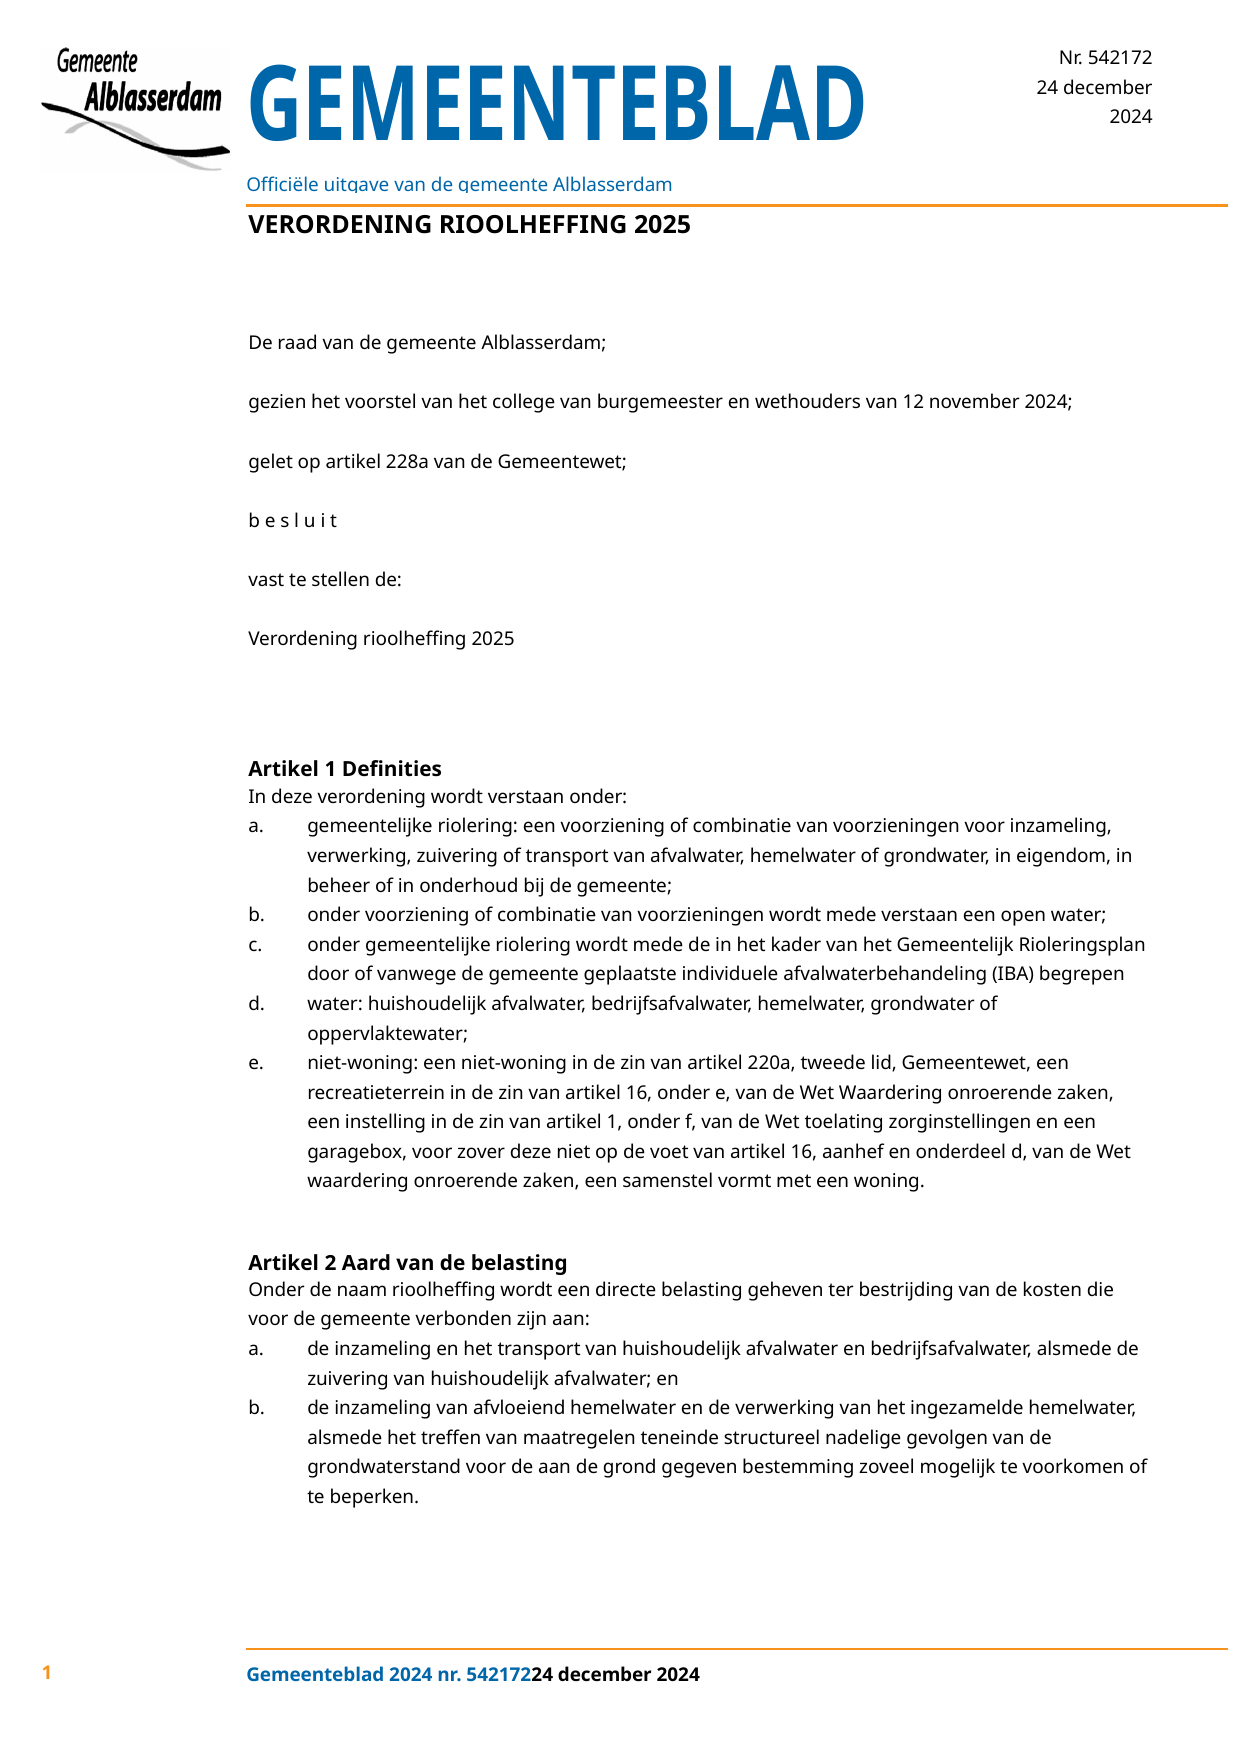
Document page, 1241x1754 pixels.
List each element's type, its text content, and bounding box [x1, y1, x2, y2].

text vast te stellen de: [248, 566, 1152, 592]
text Artikel 2 Aard van de belasting [248, 1248, 1152, 1276]
text In deze verordening wordt verstaan onder: [248, 783, 1152, 809]
text b e s l u i t [248, 507, 1152, 533]
text Verordening rioolheffing 2025 [248, 625, 1152, 651]
list gemeentelijke riolering: een voorziening of combinatie van voorzieningen voor inzameling, verwerking, zuivering of transport van afvalwater, hemelwater of grondwater, in eigendom, in beheer of in onderhoud bij de gemeente; [248, 813, 1152, 897]
list de inzameling van afvloeiend hemelwater en de verwerking van het ingezamelde hemelwater, alsmede het treffen van maatregelen teneinde structureel nadelige gevolgen van de grondwaterstand voor de aan de grond gegeven bestemming zoveel mogelijk te voorkomen of te beperken. [248, 1394, 1152, 1509]
list de inzameling en het transport van huishoudelijk afvalwater en bedrijfsafvalwater, alsmede de zuivering van huishoudelijk afvalwater; en [248, 1335, 1152, 1391]
list water: huishoudelijk afvalwater, bedrijfsafvalwater, hemelwater, grondwater of oppervlaktewater; [248, 990, 1152, 1045]
text Artikel 1 Definities [248, 754, 1152, 783]
picture [41, 47, 231, 172]
text De raad van de gemeente Alblasserdam; [248, 329, 1152, 355]
text Onder de naam rioolheffing wordt een directe belasting geheven ter bestrijding van de kosten die voor de gemeente verbonden zijn aan: [248, 1276, 1152, 1331]
text gelet op artikel 228a van de Gemeentewet; [248, 448, 1152, 473]
text gezien het voorstel van het college van burgemeester en wethouders van 12 november 2024; [248, 389, 1152, 414]
list onder gemeentelijke riolering wordt mede de in het kader van het Gemeentelijk Rioleringsplan door of vanwege de gemeente geplaatste individuele afvalwaterbehandeling (IBA) begrepen [248, 931, 1152, 986]
text VERORDENING RIOOLHEFFING 2025 [248, 207, 1152, 241]
list niet-woning: een niet-woning in de zin van artikel 220a, tweede lid, Gemeentewet, een recreatieterrein in de zin van artikel 16, onder e, van de Wet Waardering onroerende zaken, een instelling in de zin van artikel 1, onder f, van de Wet toelating zorginstellingen en een garagebox, voor zover deze niet op de voet van artikel 16, aanhef en onderdeel d, van de Wet waardering onroerende zaken, een samenstel vormt met een woning. [248, 1049, 1152, 1193]
list onder voorziening of combinatie van voorzieningen wordt mede verstaan een open water; [248, 901, 1152, 927]
